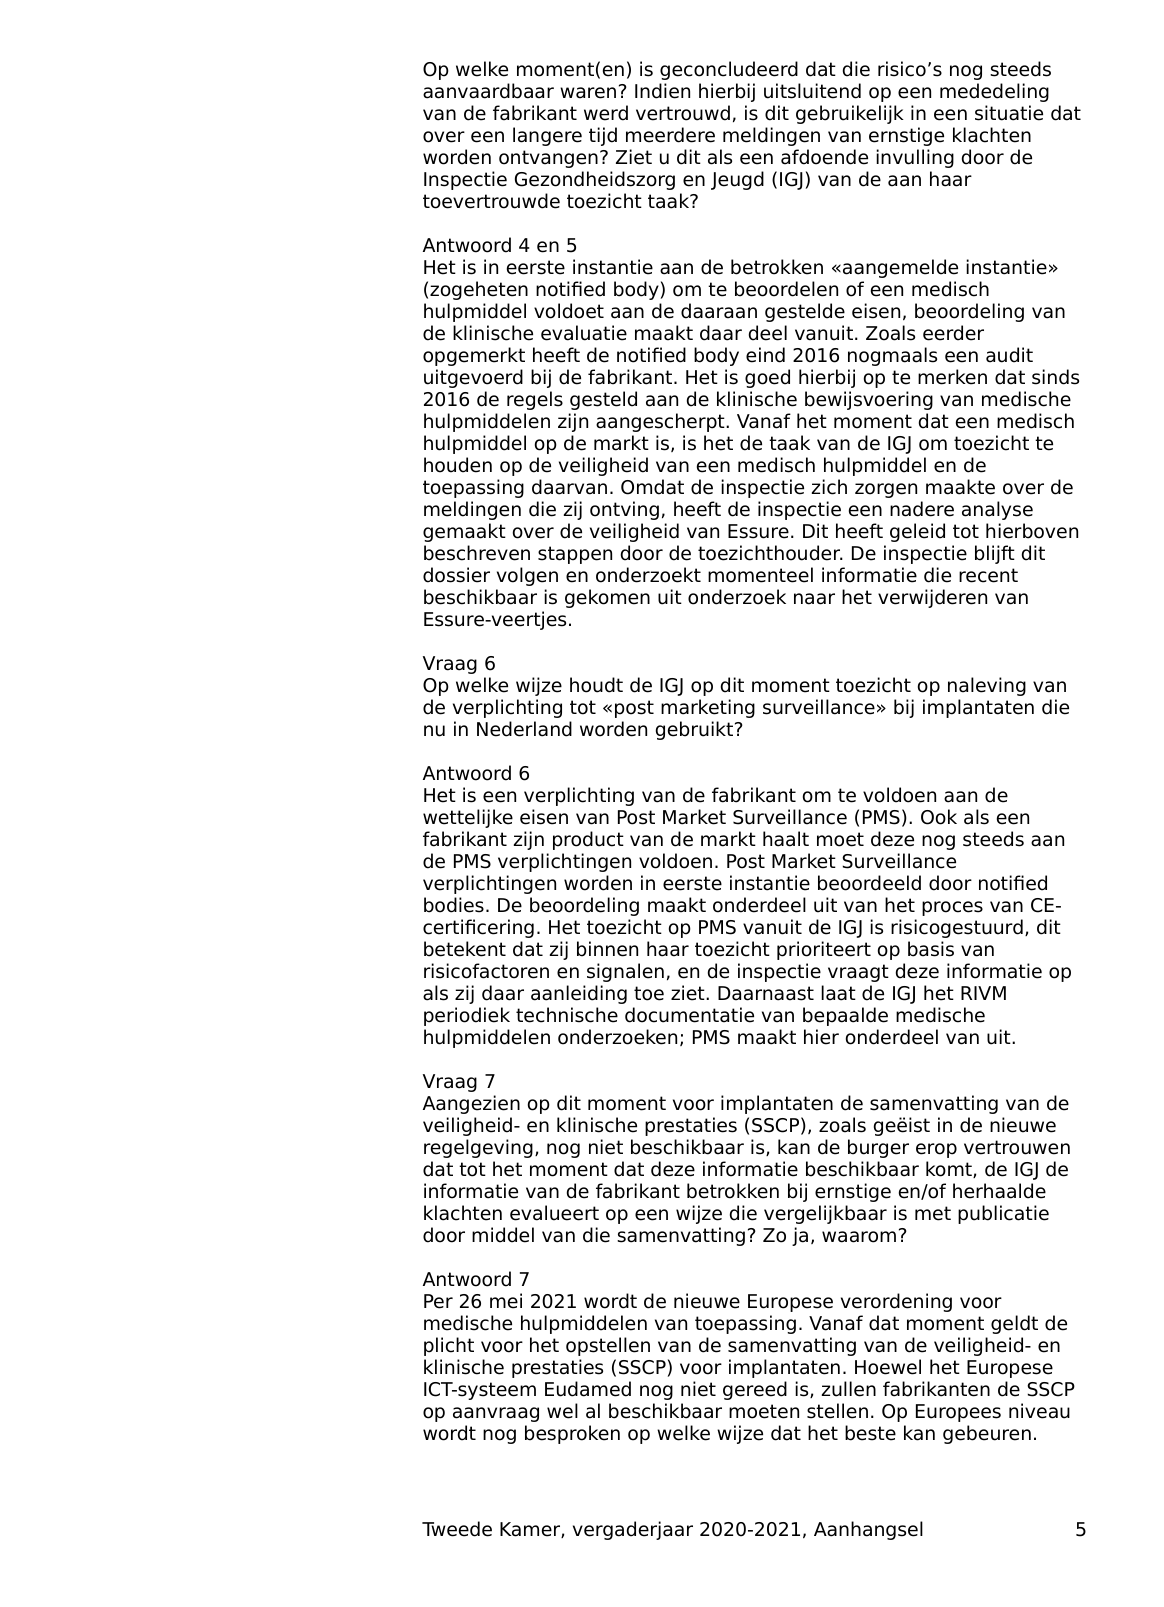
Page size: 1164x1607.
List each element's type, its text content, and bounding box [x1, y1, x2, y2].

text Vraag 7 [422, 1071, 1087, 1093]
text Antwoord 6 [422, 763, 1087, 785]
text Per 26 mei 2021 wordt de nieuwe Europese verordening voor medische hulpmiddelen van toepassing. Vanaf dat moment geldt de plicht voor het opstellen van de samenvatting van de veiligheid- en klinische prestaties (SSCP) voor implantaten. Hoewel het Europese ICT-systeem Eudamed nog niet gereed is, zullen fabrikanten de SSCP op aanvraag wel al beschikbaar moeten stellen. Op Europees niveau wordt nog besproken op welke wijze dat het beste kan gebeuren. [422, 1291, 1087, 1445]
text Antwoord 7 [422, 1269, 1087, 1291]
text Op welke wijze houdt de IGJ op dit moment toezicht op naleving van de verplichting tot «post marketing surveillance» bij implantaten die nu in Nederland worden gebruikt? [422, 675, 1087, 741]
text Aangezien op dit moment voor implantaten de samenvatting van de veiligheid- en klinische prestaties (SSCP), zoals geëist in de nieuwe regelgeving, nog niet beschikbaar is, kan de burger erop vertrouwen dat tot het moment dat deze informatie beschikbaar komt, de IGJ de informatie van de fabrikant betrokken bij ernstige en/of herhaalde klachten evalueert op een wijze die vergelijkbaar is met publicatie door middel van die samenvatting? Zo ja, waarom? [422, 1093, 1087, 1247]
text Het is in eerste instantie aan de betrokken «aangemelde instantie» (zogeheten notified body) om te beoordelen of een medisch hulpmiddel voldoet aan de daaraan gestelde eisen, beoordeling van de klinische evaluatie maakt daar deel vanuit. Zoals eerder opgemerkt heeft de notified body eind 2016 nogmaals een audit uitgevoerd bij de fabrikant. Het is goed hierbij op te merken dat sinds 2016 de regels gesteld aan de klinische bewijsvoering van medische hulpmiddelen zijn aangescherpt. Vanaf het moment dat een medisch hulpmiddel op de markt is, is het de taak van de IGJ om toezicht te houden op de veiligheid van een medisch hulpmiddel en de toepassing daarvan. Omdat de inspectie zich zorgen maakte over de meldingen die zij ontving, heeft de inspectie een nadere analyse gemaakt over de veiligheid van Essure. Dit heeft geleid tot hierboven beschreven stappen door de toezichthouder. De inspectie blijft dit dossier volgen en onderzoekt momenteel informatie die recent beschikbaar is gekomen uit onderzoek naar het verwijderen van Essure-veertjes. [422, 257, 1087, 631]
text Het is een verplichting van de fabrikant om te voldoen aan de wettelijke eisen van Post Market Surveillance (PMS). Ook als een fabrikant zijn product van de markt haalt moet deze nog steeds aan de PMS verplichtingen voldoen. Post Market Surveillance verplichtingen worden in eerste instantie beoordeeld door notified bodies. De beoordeling maakt onderdeel uit van het proces van CE-certificering. Het toezicht op PMS vanuit de IGJ is risicogestuurd, dit betekent dat zij binnen haar toezicht prioriteert op basis van risicofactoren en signalen, en de inspectie vraagt deze informatie op als zij daar aanleiding toe ziet. Daarnaast laat de IGJ het RIVM periodiek technische documentatie van bepaalde medische hulpmiddelen onderzoeken; PMS maakt hier onderdeel van uit. [422, 785, 1087, 1049]
text Vraag 6 [422, 653, 1087, 675]
text Antwoord 4 en 5 [422, 235, 1087, 257]
text Op welke moment(en) is geconcludeerd dat die risico’s nog steeds aanvaardbaar waren? Indien hierbij uitsluitend op een mededeling van de fabrikant werd vertrouwd, is dit gebruikelijk in een situatie dat over een langere tijd meerdere meldingen van ernstige klachten worden ontvangen? Ziet u dit als een afdoende invulling door de Inspectie Gezondheidszorg en Jeugd (IGJ) van de aan haar toevertrouwde toezicht taak? [422, 59, 1087, 213]
